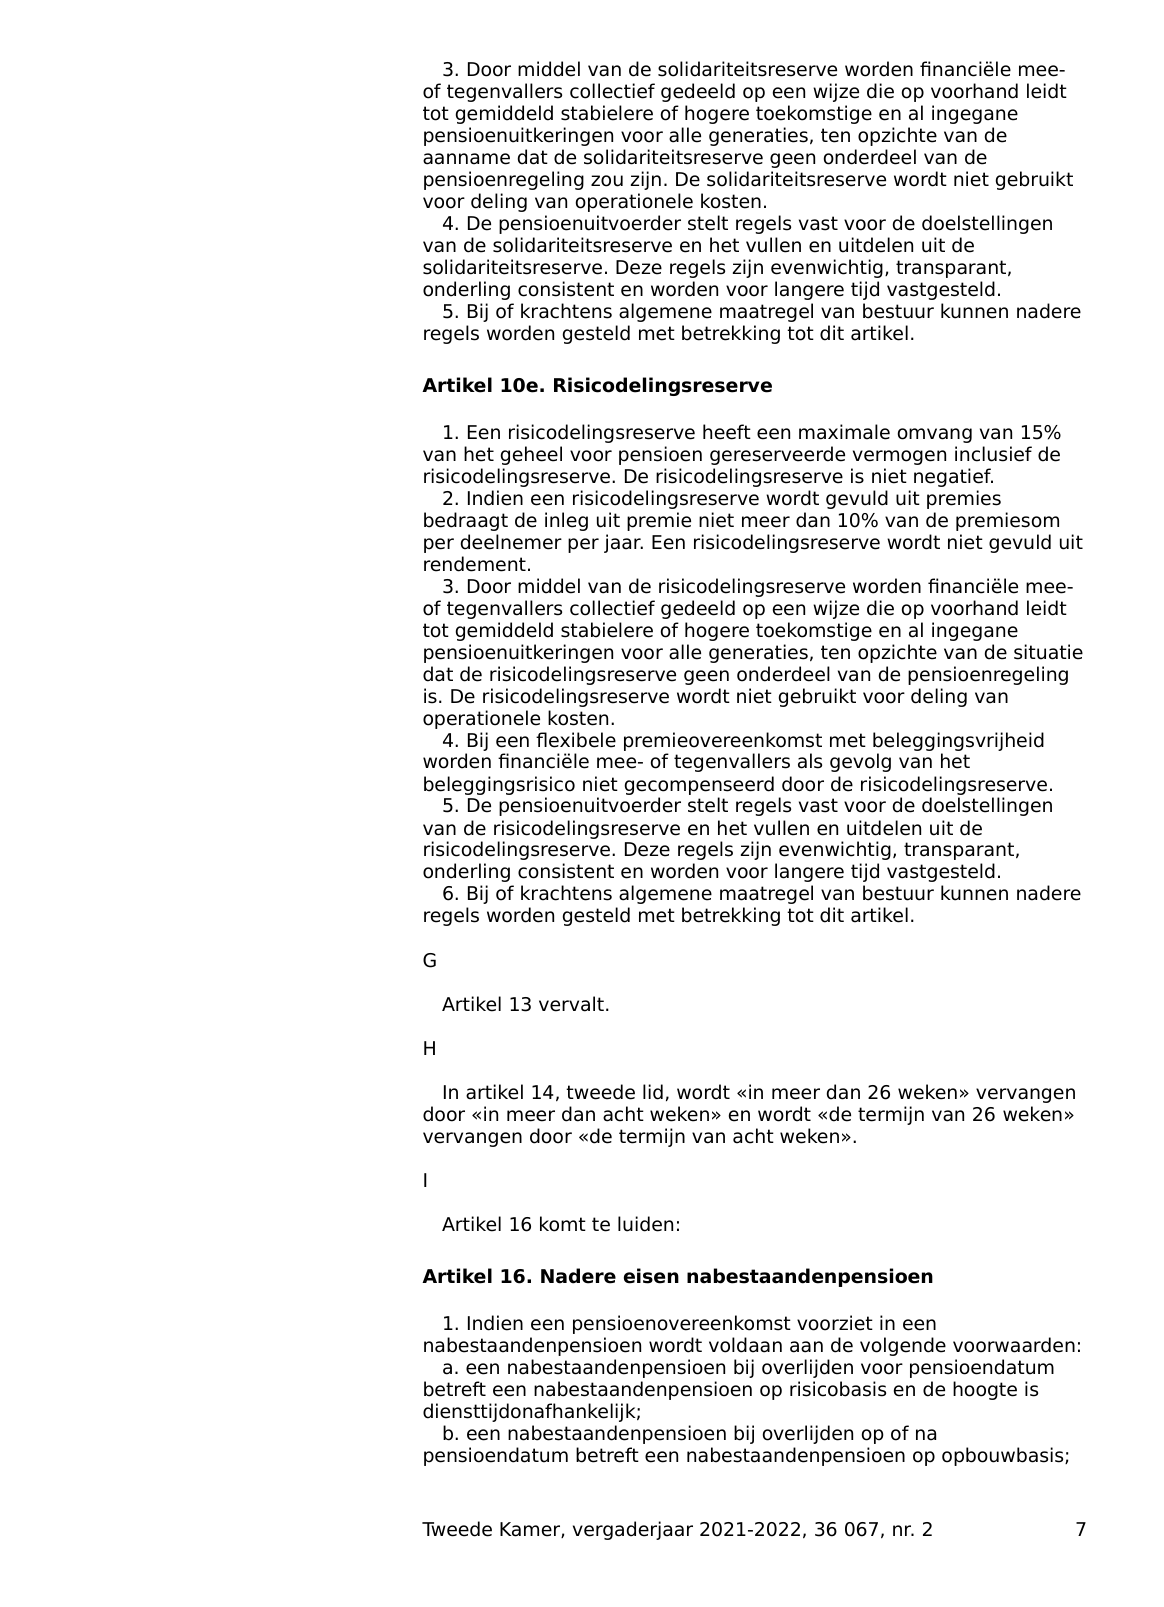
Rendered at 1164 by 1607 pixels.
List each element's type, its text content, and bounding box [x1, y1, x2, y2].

text 4. De pensioenuitvoerder stelt regels vast voor de doelstellingen van de solidariteitsreserve en het vullen en uitdelen uit de solidariteitsreserve. Deze regels zijn evenwichtig, transparant, onderling consistent en worden voor langere tijd vastgesteld. [422, 213, 1087, 301]
text b. een nabestaandenpensioen bij overlijden op of na pensioendatum betreft een nabestaandenpensioen op opbouwbasis; [422, 1423, 1087, 1467]
text 2. Indien een risicodelingsreserve wordt gevuld uit premies bedraagt de inleg uit premie niet meer dan 10% van de premiesom per deelnemer per jaar. Een risicodelingsreserve wordt niet gevuld uit rendement. [422, 488, 1087, 576]
text 5. Bij of krachtens algemene maatregel van bestuur kunnen nadere regels worden gesteld met betrekking tot dit artikel. [422, 301, 1087, 345]
subtitle Artikel 16. Nadere eisen nabestaandenpensioen [422, 1266, 1087, 1288]
text Artikel 13 vervalt. [422, 994, 1087, 1016]
text Artikel 16 komt te luiden: [422, 1214, 1087, 1236]
text I [422, 1170, 1087, 1192]
text G [422, 949, 1087, 971]
text a. een nabestaandenpensioen bij overlijden voor pensioendatum betreft een nabestaandenpensioen op risicobasis en de hoogte is diensttijdonafhankelijk; [422, 1357, 1087, 1423]
text 5. De pensioenuitvoerder stelt regels vast voor de doelstellingen van de risicodelingsreserve en het vullen en uitdelen uit de risicodelingsreserve. Deze regels zijn evenwichtig, transparant, onderling consistent en worden voor langere tijd vastgesteld. [422, 795, 1087, 883]
text 1. Een risicodelingsreserve heeft een maximale omvang van 15% van het geheel voor pensioen gereserveerde vermogen inclusief de risicodelingsreserve. De risicodelingsreserve is niet negatief. [422, 422, 1087, 488]
text 3. Door middel van de risicodelingsreserve worden financiële mee- of tegenvallers collectief gedeeld op een wijze die op voorhand leidt tot gemiddeld stabielere of hogere toekomstige en al ingegane pensioenuitkeringen voor alle generaties, ten opzichte van de situatie dat de risicodelingsreserve geen onderdeel van de pensioenregeling is. De risicodelingsreserve wordt niet gebruikt voor deling van operationele kosten. [422, 576, 1087, 729]
text 1. Indien een pensioenovereenkomst voorziet in een nabestaandenpensioen wordt voldaan aan de volgende voorwaarden: [422, 1313, 1087, 1357]
subtitle Artikel 10e. Risicodelingsreserve [422, 375, 1087, 397]
text 6. Bij of krachtens algemene maatregel van bestuur kunnen nadere regels worden gesteld met betrekking tot dit artikel. [422, 883, 1087, 927]
text 4. Bij een flexibele premieovereenkomst met beleggingsvrijheid worden financiële mee- of tegenvallers als gevolg van het beleggingsrisico niet gecompenseerd door de risicodelingsreserve. [422, 729, 1087, 795]
text H [422, 1038, 1087, 1060]
text In artikel 14, tweede lid, wordt «in meer dan 26 weken» vervangen door «in meer dan acht weken» en wordt «de termijn van 26 weken» vervangen door «de termijn van acht weken». [422, 1082, 1087, 1148]
text 3. Door middel van de solidariteitsreserve worden financiële mee- of tegenvallers collectief gedeeld op een wijze die op voorhand leidt tot gemiddeld stabielere of hogere toekomstige en al ingegane pensioenuitkeringen voor alle generaties, ten opzichte van de aanname dat de solidariteitsreserve geen onderdeel van de pensioenregeling zou zijn. De solidariteitsreserve wordt niet gebruikt voor deling van operationele kosten. [422, 59, 1087, 213]
